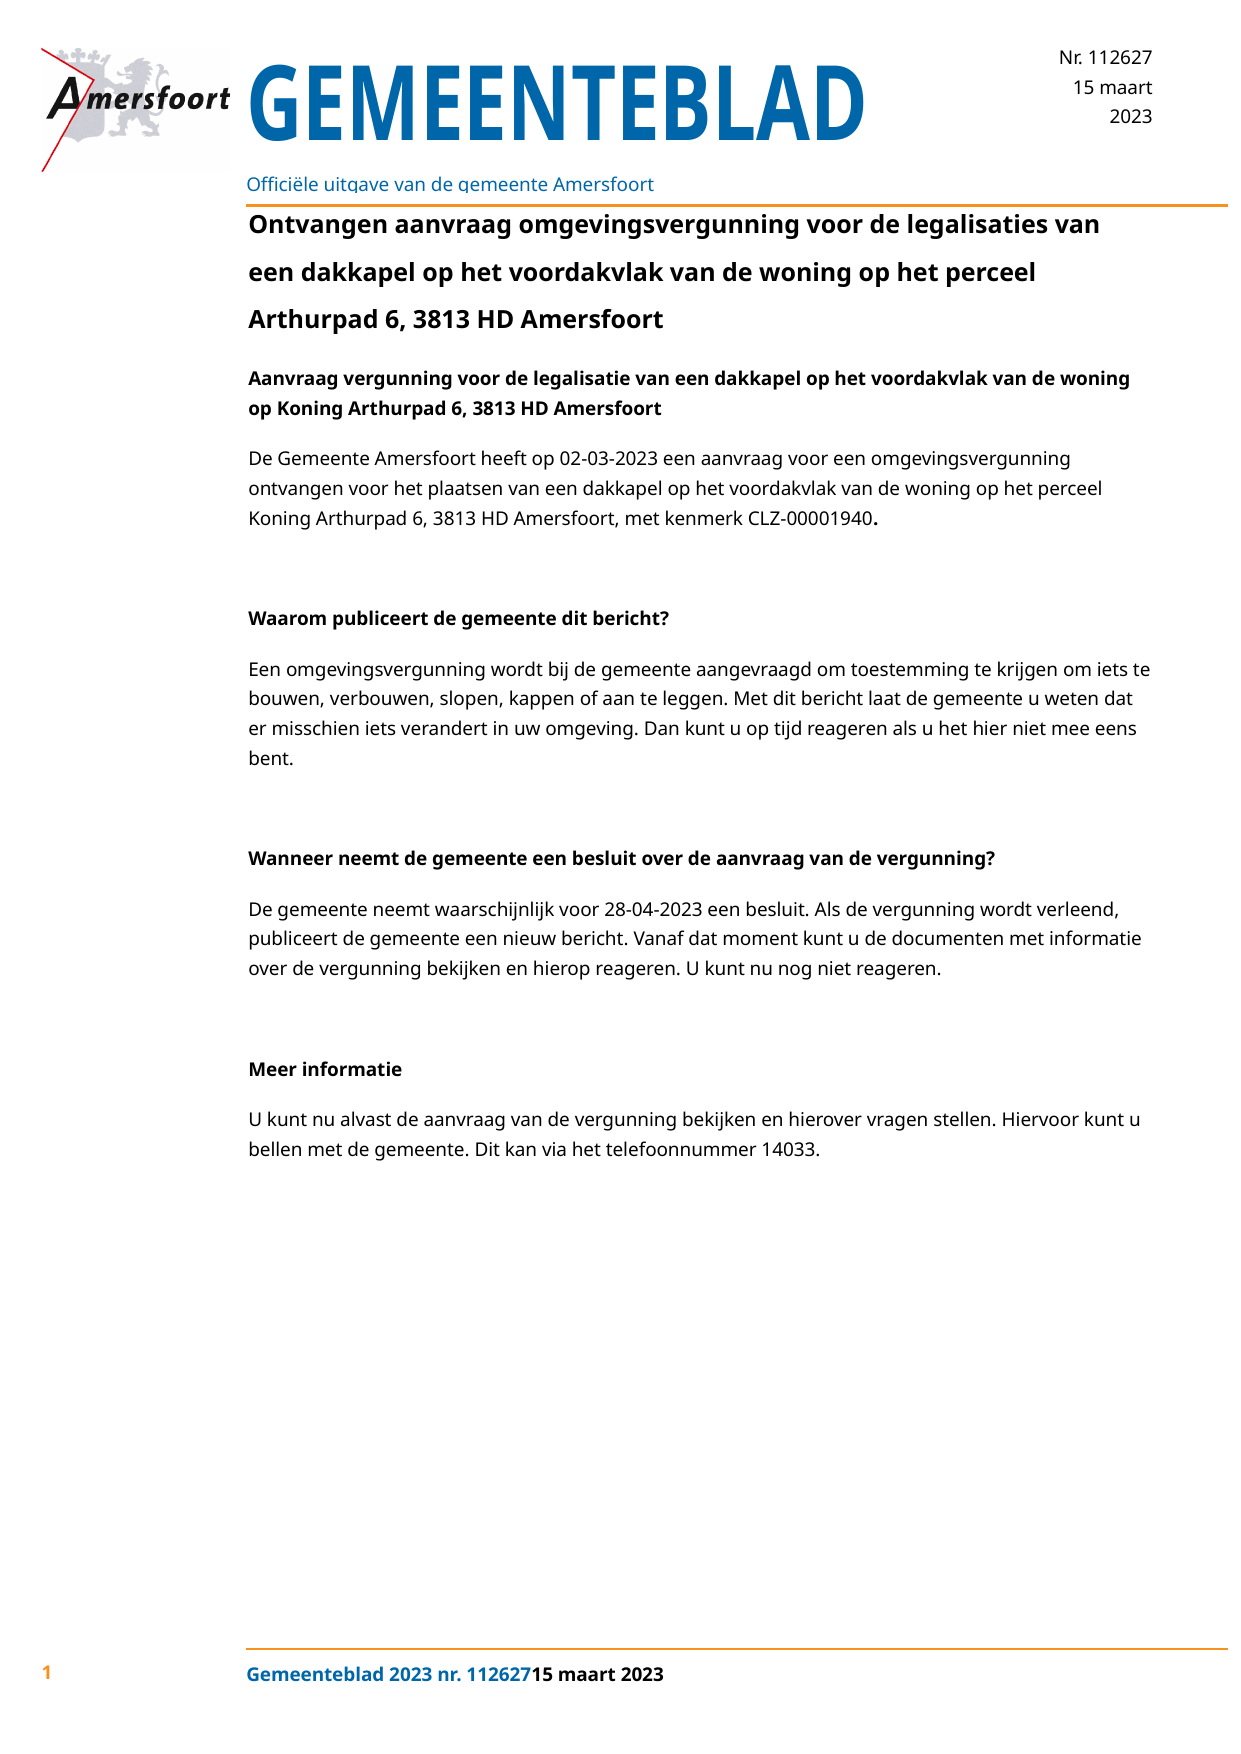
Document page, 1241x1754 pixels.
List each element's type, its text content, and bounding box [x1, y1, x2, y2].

text Een omgevingsvergunning wordt bij de gemeente aangevraagd om toestemming te krijgen om iets te bouwen, verbouwen, slopen, kappen of aan te leggen. Met dit bericht laat de gemeente u weten dat er misschien iets verandert in uw omgeving. Dan kunt u op tijd reageren als u het hier niet mee eens bent. [248, 656, 1152, 770]
text Waarom publiceert de gemeente dit bericht? [248, 606, 1152, 631]
text U kunt nu alvast de aanvraag van de vergunning bekijken en hierover vragen stellen. Hiervoor kunt u bellen met de gemeente. Dit kan via het telefoonnummer 14033. [248, 1106, 1152, 1162]
text De Gemeente Amersfoort heeft op 02-03-2023 een aanvraag voor een omgevingsvergunning ontvangen voor het plaatsen van een dakkapel op het voordakvlak van de woning op het perceel Koning Arthurpad 6, 3813 HD Amersfoort, met kenmerk CLZ-00001940. [248, 446, 1152, 530]
text De gemeente neemt waarschijnlijk voor 28-04-2023 een besluit. Als de vergunning wordt verleend, publiceert de gemeente een nieuw bericht. Vanaf dat moment kunt u de documenten met informatie over de vergunning bekijken en hierop reageren. U kunt nu nog niet reageren. [248, 896, 1152, 981]
text Wanneer neemt de gemeente een besluit over de aanvraag van de vergunning? [248, 846, 1152, 871]
picture [41, 47, 231, 172]
text Ontvangen aanvraag omgevingsvergunning voor de legalisaties van een dakkapel op het voordakvlak van de woning op het perceel Arthurpad 6, 3813 HD Amersfoort [248, 207, 1152, 336]
text Meer informatie [248, 1056, 1152, 1082]
text Aanvraag vergunning voor de legalisatie van een dakkapel op het voordakvlak van de woning op Koning Arthurpad 6, 3813 HD Amersfoort [248, 366, 1152, 421]
